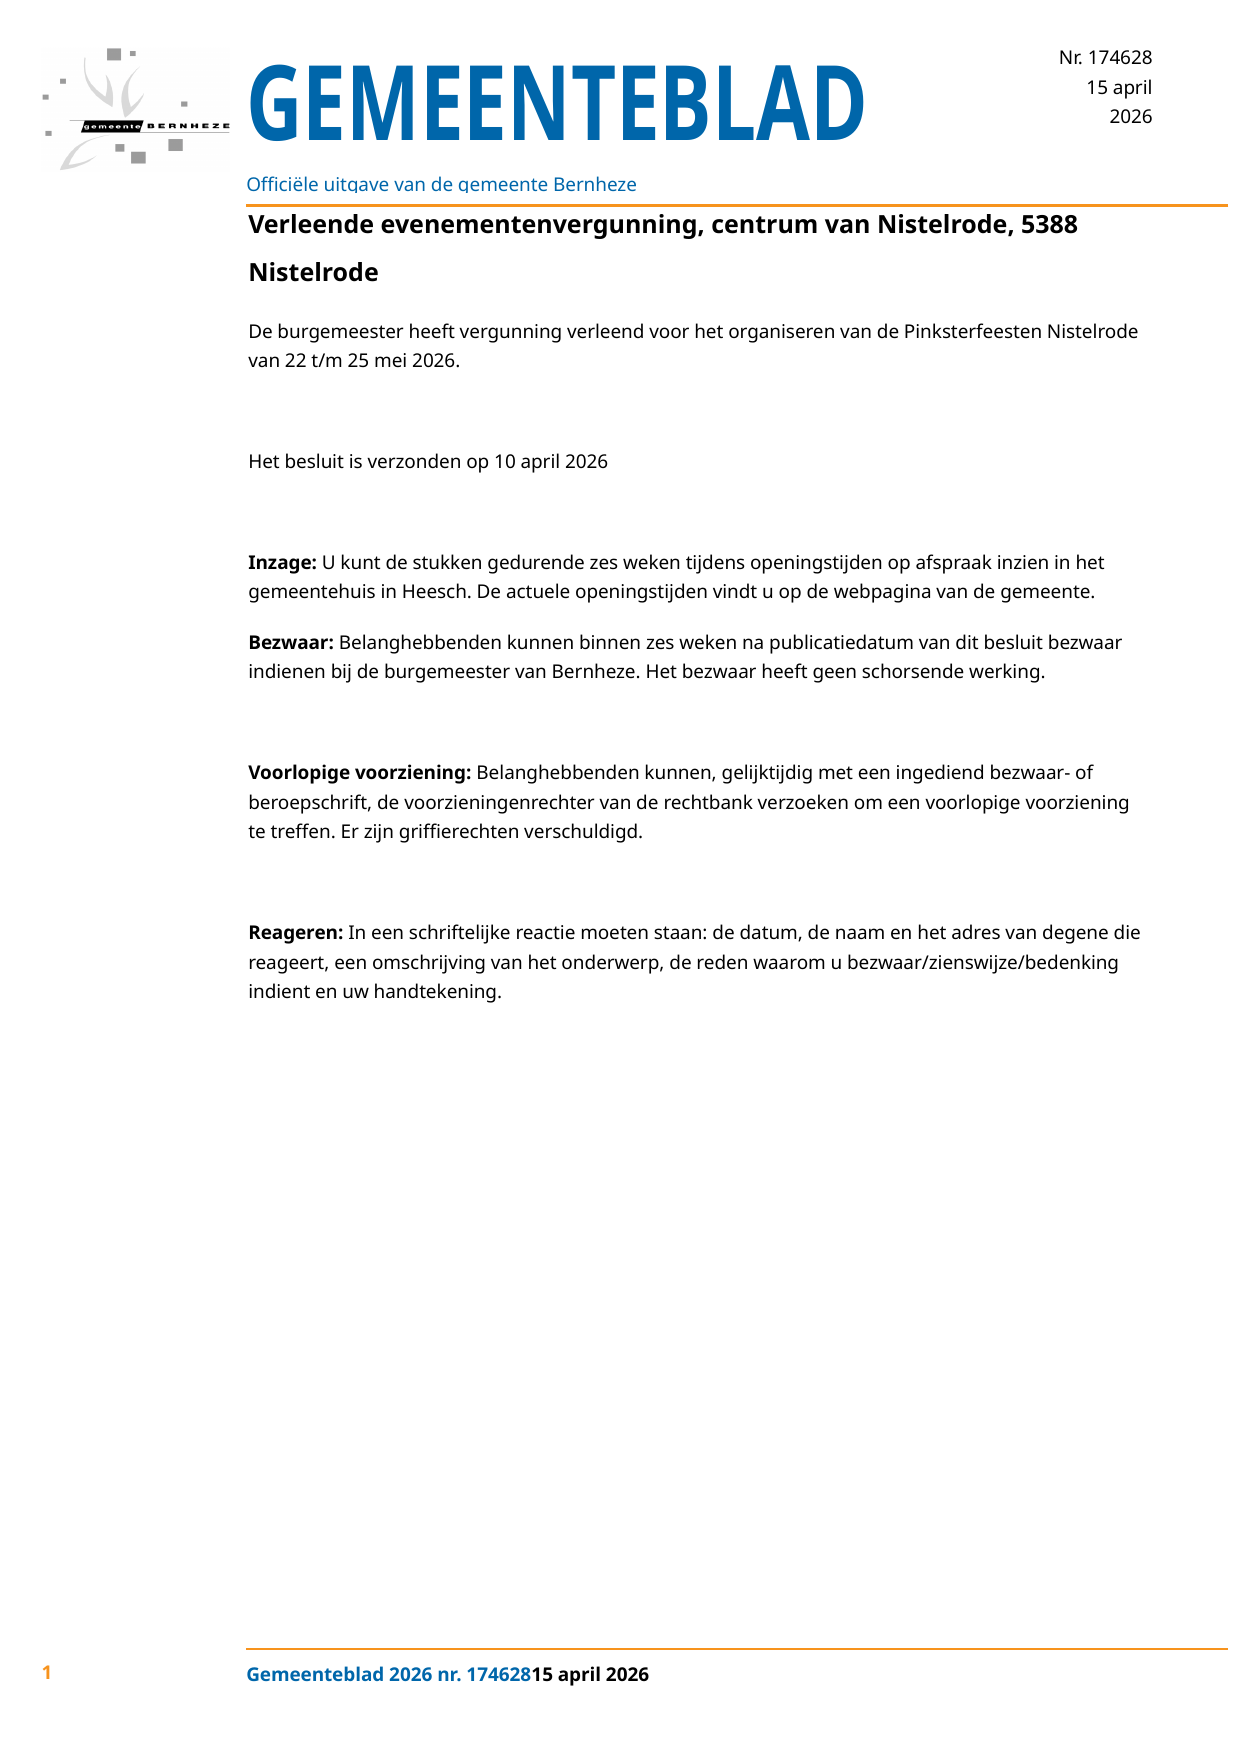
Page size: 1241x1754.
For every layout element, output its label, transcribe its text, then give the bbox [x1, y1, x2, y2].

picture [41, 47, 231, 172]
text Het besluit is verzonden op 10 april 2026 [248, 448, 1152, 474]
text Bezwaar: Belanghebbenden kunnen binnen zes weken na publicatiedatum van dit besluit bezwaar indienen bij de burgemeester van Bernheze. Het bezwaar heeft geen schorsende werking. [248, 629, 1152, 684]
text De burgemeester heeft vergunning verleend voor het organiseren van de Pinksterfeesten Nistelrode van 22 t/m 25 mei 2026. [248, 318, 1152, 373]
text Inzage: U kunt de stukken gedurende zes weken tijdens openingstijden op afspraak inzien in het gemeentehuis in Heesch. De actuele openingstijden vindt u op de webpagina van de gemeente. [248, 549, 1152, 604]
text Reageren: In een schriftelijke reactie moeten staan: de datum, de naam en het adres van degene die reageert, een omschrijving van het onderwerp, de reden waarom u bezwaar/zienswijze/bedenking indient en uw handtekening. [248, 919, 1152, 1004]
text Verleende evenementenvergunning, centrum van Nistelrode, 5388 Nistelrode [248, 207, 1152, 288]
text Voorlopige voorziening: Belanghebbenden kunnen, gelijktijdig met een ingediend bezwaar- of beroepschrift, de voorzieningenrechter van de rechtbank verzoeken om een voorlopige voorziening te treffen. Er zijn griffierechten verschuldigd. [248, 759, 1152, 844]
